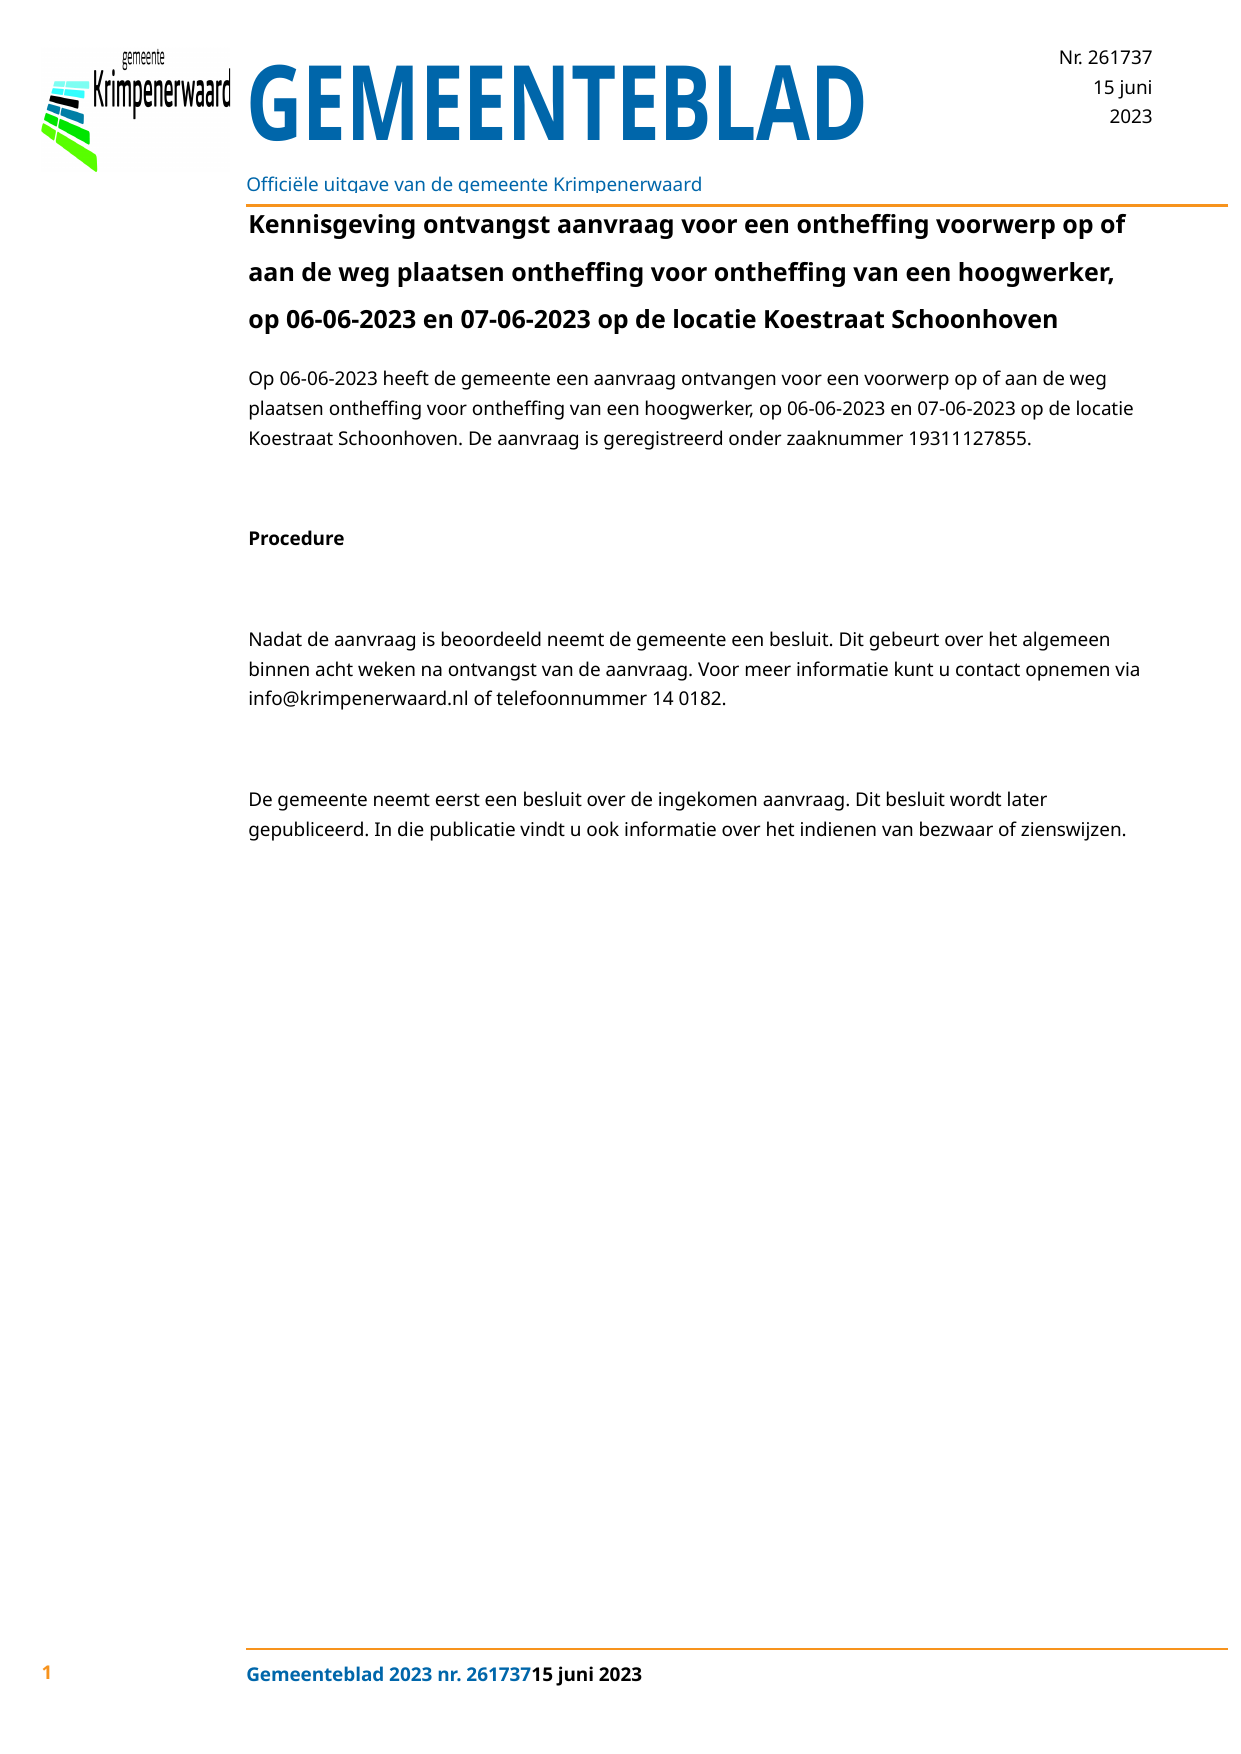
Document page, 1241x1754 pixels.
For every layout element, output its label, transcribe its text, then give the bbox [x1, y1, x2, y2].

picture [41, 47, 231, 172]
text De gemeente neemt eerst een besluit over de ingekomen aanvraag. Dit besluit wordt later gepubliceerd. In die publicatie vindt u ook informatie over het indienen van bezwaar of zienswijzen. [248, 786, 1152, 842]
text Op 06-06-2023 heeft de gemeente een aanvraag ontvangen voor een voorwerp op of aan de weg plaatsen ontheffing voor ontheffing van een hoogwerker, op 06-06-2023 en 07-06-2023 op de locatie Koestraat Schoonhoven. De aanvraag is geregistreerd onder zaaknummer 19311127855. [248, 366, 1152, 450]
text Procedure [248, 526, 1152, 551]
text Kennisgeving ontvangst aanvraag voor een ontheffing voorwerp op of aan de weg plaatsen ontheffing voor ontheffing van een hoogwerker, op 06-06-2023 en 07-06-2023 op de locatie Koestraat Schoonhoven [248, 207, 1152, 336]
text Nadat de aanvraag is beoordeeld neemt de gemeente een besluit. Dit gebeurt over het algemeen binnen acht weken na ontvangst van de aanvraag. Voor meer informatie kunt u contact opnemen via info@krimpenerwaard.nl of telefoonnummer 14 0182. [248, 626, 1152, 711]
